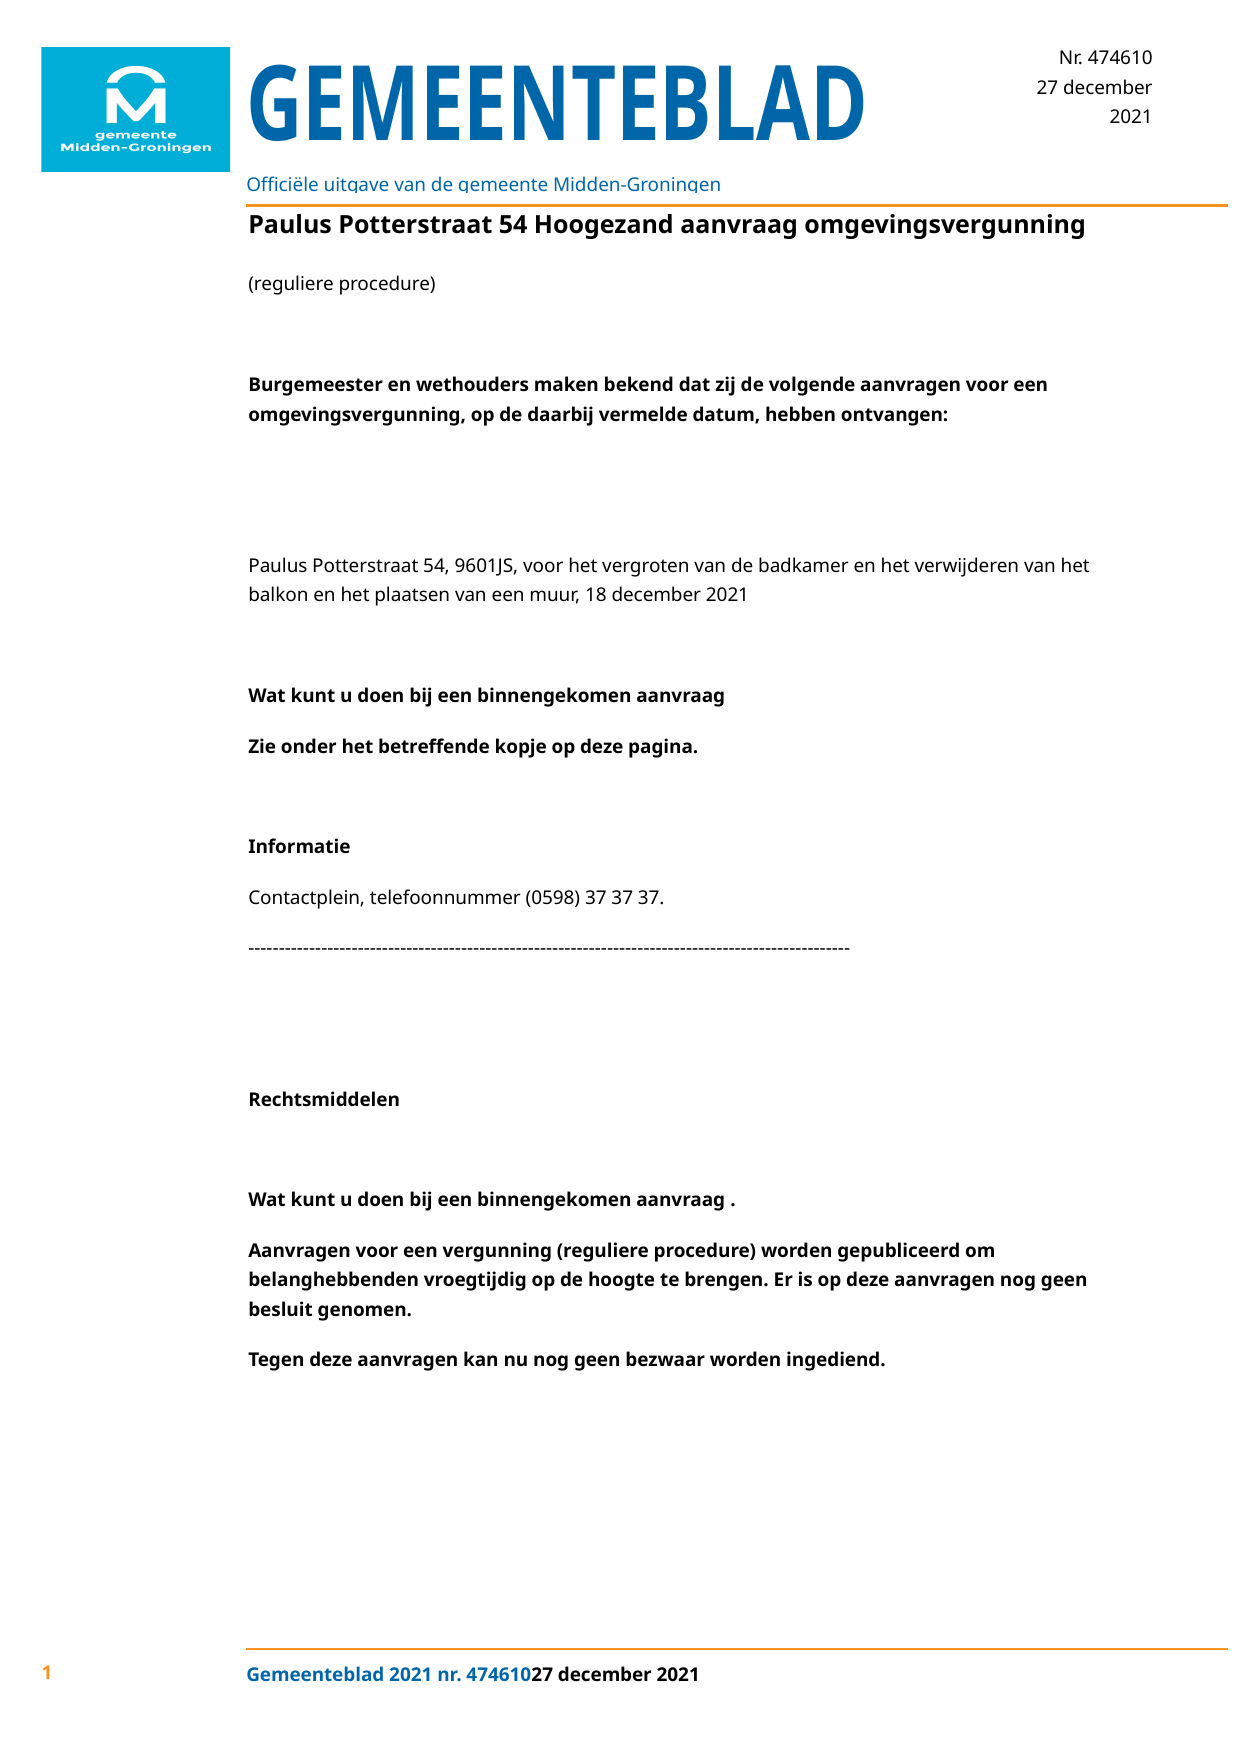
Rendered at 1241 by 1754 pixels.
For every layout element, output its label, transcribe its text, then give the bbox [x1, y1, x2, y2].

text Tegen deze aanvragen kan nu nog geen bezwaar worden ingediend. [248, 1347, 1152, 1372]
text Burgemeester en wethouders maken bekend dat zij de volgende aanvragen voor een omgevingsvergunning, op de daarbij vermelde datum, hebben ontvangen: [248, 371, 1152, 426]
text Paulus Potterstraat 54 Hoogezand aanvraag omgevingsvergunning [248, 207, 1152, 241]
picture [107, 89, 165, 122]
text Informatie [248, 834, 1152, 859]
picture [108, 66, 164, 82]
text --------------------------------------------------------------------------------------------------- [248, 934, 1152, 960]
picture [184, 146, 190, 153]
text Wat kunt u doen bij een binnengekomen aanvraag . [248, 1187, 1152, 1212]
text (reguliere procedure) [248, 270, 1152, 296]
text Wat kunt u doen bij een binnengekomen aanvraag [248, 682, 1152, 708]
text Rechtsmiddelen [248, 1086, 1152, 1111]
text Aanvragen voor een vergunning (reguliere procedure) worden gepubliceerd om belanghebbenden vroegtijdig op de hoogte te brengen. Er is op deze aanvragen nog geen besluit genomen. [248, 1237, 1152, 1322]
text Zie onder het betreffende kopje op deze pagina. [248, 733, 1152, 758]
text Contactplein, telefoonnummer (0598) 37 37 37. [248, 884, 1152, 910]
text Paulus Potterstraat 54, 9601JS, voor het vergroten van de badkamer en het verwijderen van het balkon en het plaatsen van een muur, 18 december 2021 [248, 552, 1152, 607]
